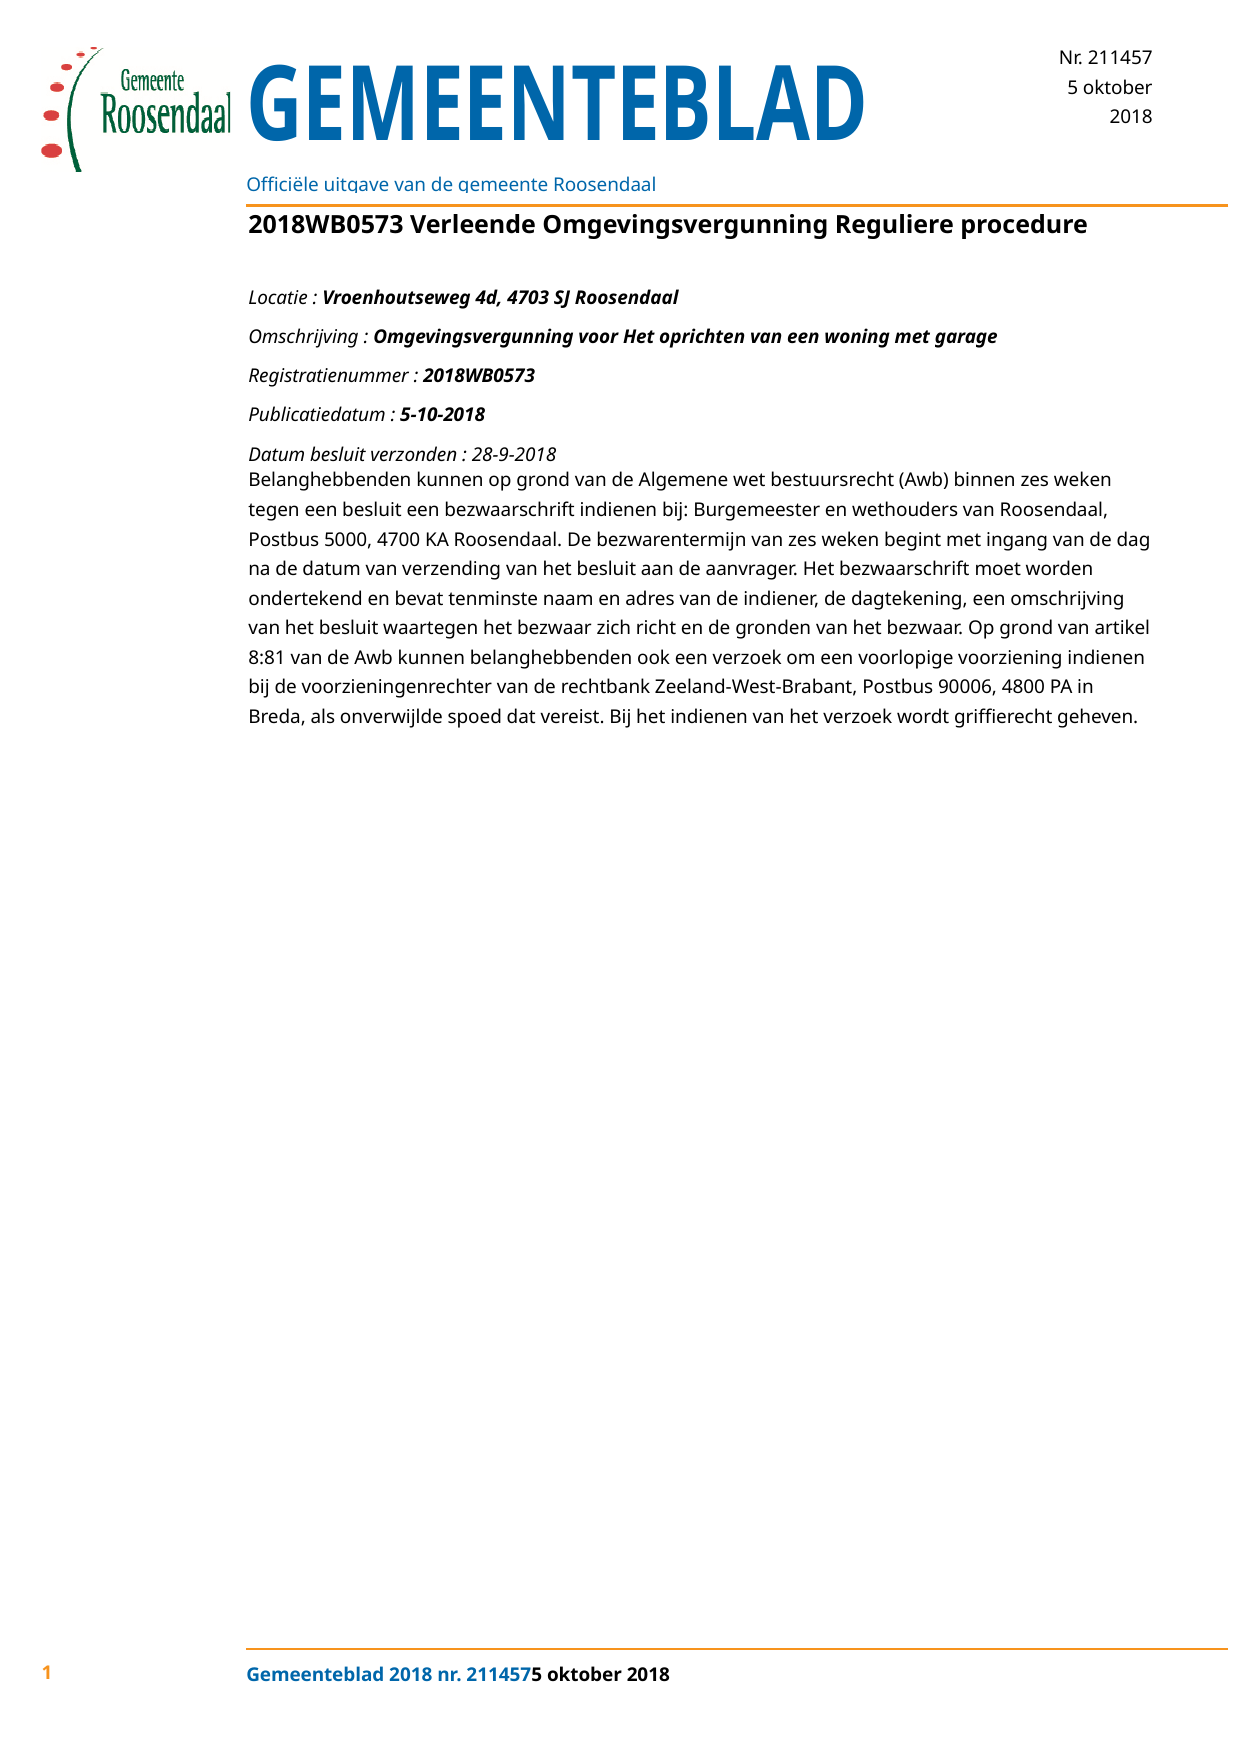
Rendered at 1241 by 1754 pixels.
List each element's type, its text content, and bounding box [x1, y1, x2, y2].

text Omschrijving : Omgevingsvergunning voor Het oprichten van een woning met garage [248, 323, 1152, 349]
text 2018WB0573 Verleende Omgevingsvergunning Reguliere procedure [248, 207, 1152, 241]
picture [41, 47, 231, 172]
text Registratienummer : 2018WB0573 [248, 362, 1152, 388]
text Belanghebbenden kunnen op grond van de Algemene wet bestuursrecht (Awb) binnen zes weken tegen een besluit een bezwaarschrift indienen bij: Burgemeester en wethouders van Roosendaal, Postbus 5000, 4700 KA Roosendaal. De bezwarentermijn van zes weken begint met ingang van de dag na de datum van verzending van het besluit aan de aanvrager. Het bezwaarschrift moet worden ondertekend en bevat tenminste naam en adres van de indiener, de dagtekening, een omschrijving van het besluit waartegen het bezwaar zich richt en de gronden van het bezwaar. Op grond van artikel 8:81 van de Awb kunnen belanghebbenden ook een verzoek om een voorlopige voorziening indienen bij de voorzieningenrechter van de rechtbank Zeeland-West-Brabant, Postbus 90006, 4800 PA in Breda, als onverwijlde spoed dat vereist. Bij het indienen van het verzoek wordt griffierecht geheven. [248, 467, 1152, 729]
text Locatie : Vroenhoutseweg 4d, 4703 SJ Roosendaal [248, 284, 1152, 309]
text Publicatiedatum : 5-10-2018 [248, 402, 1152, 427]
text Datum besluit verzonden : 28-9-2018 [248, 441, 1152, 467]
